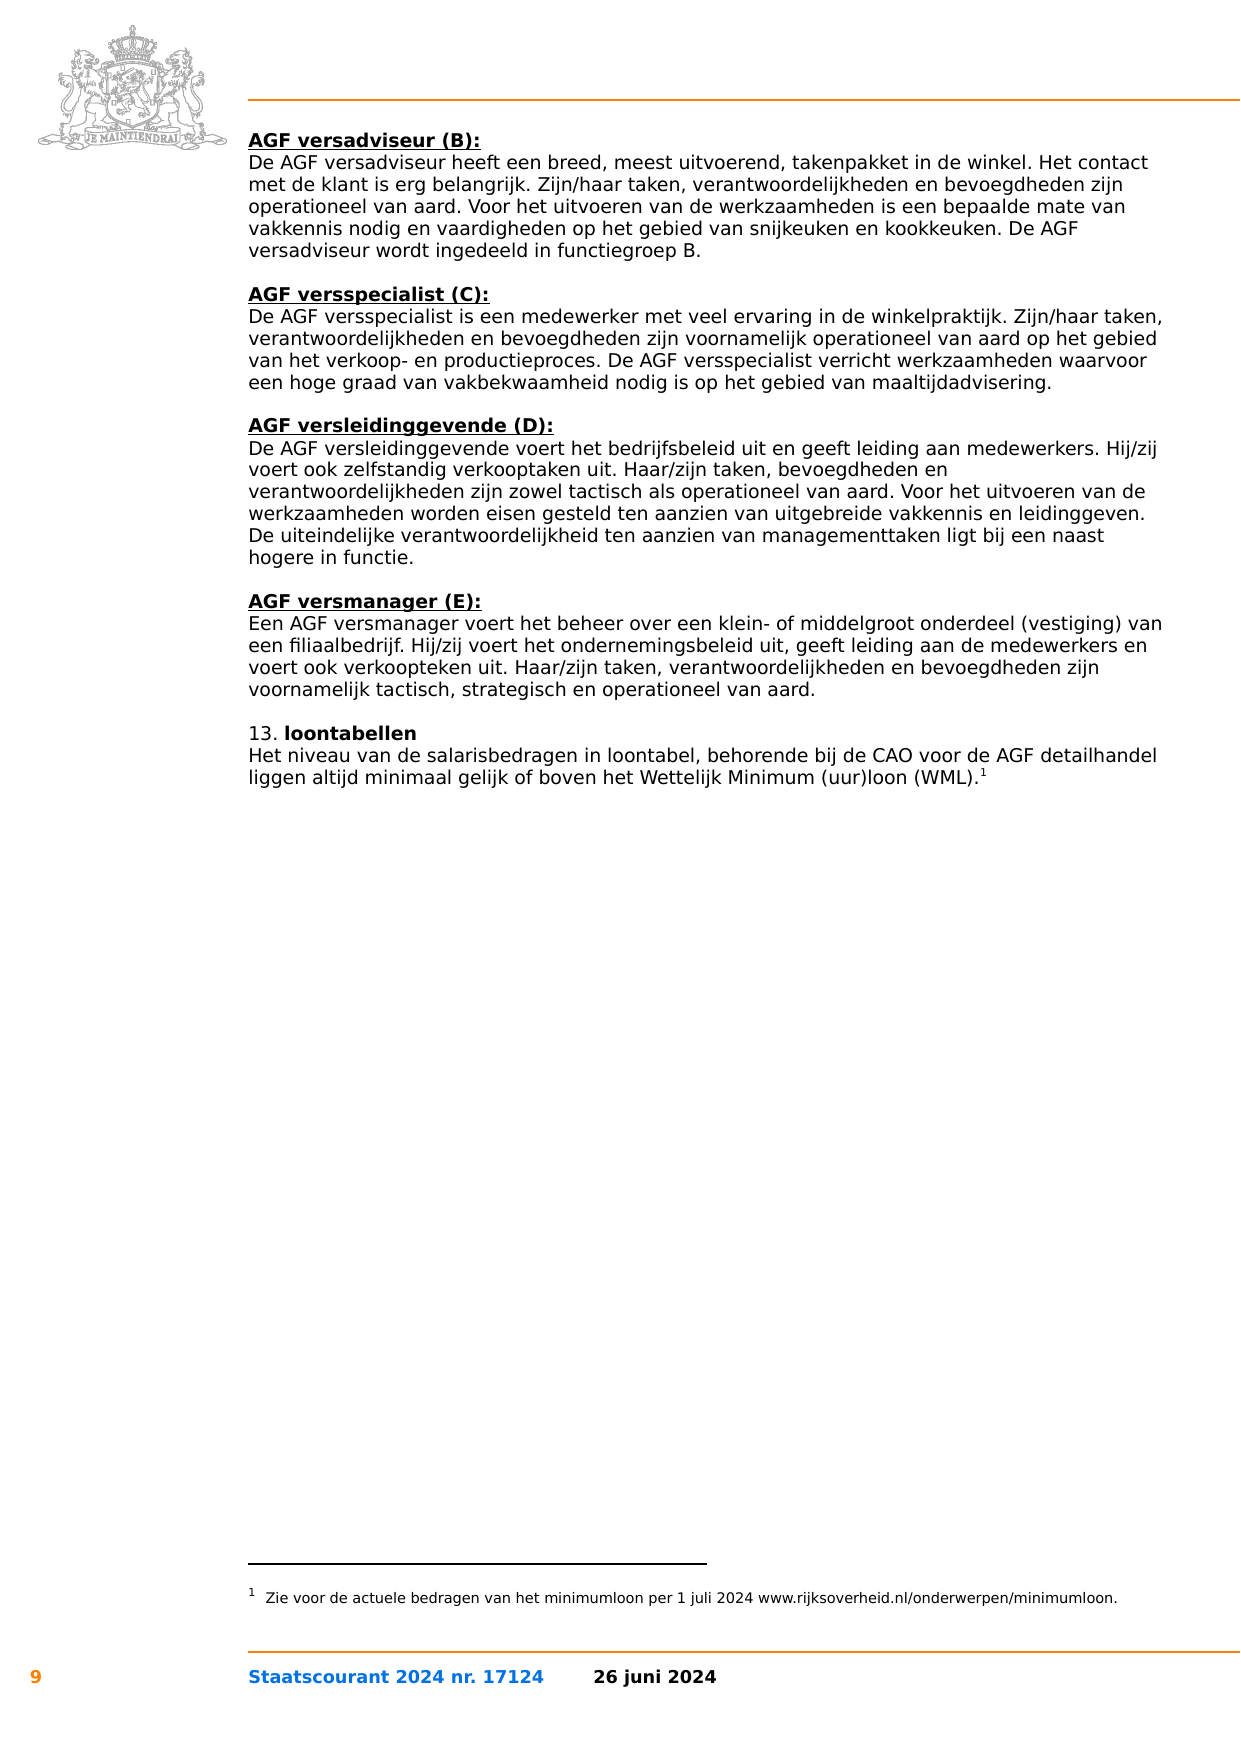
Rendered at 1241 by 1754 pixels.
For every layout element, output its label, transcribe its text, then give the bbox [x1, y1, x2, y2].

subtitle AGF versmanager (E): [248, 591, 1163, 613]
text De AGF versadviseur heeft een breed, meest uitvoerend, takenpakket in de winkel. Het contact met de klant is erg belangrijk. Zijn/haar taken, verantwoordelijkheden en bevoegdheden zijn operationeel van aard. Voor het uitvoeren van de werkzaamheden is een bepaalde mate van vakkennis nodig en vaardigheden op het gebied van snijkeuken en kookkeuken. De AGF versadviseur wordt ingedeeld in functiegroep B. [248, 152, 1163, 262]
text Zie voor de actuele bedragen van het minimumloon per 1 juli 2024 www.rijksoverheid.nl/onderwerpen/minimumloon. [248, 1586, 1163, 1608]
text Het niveau van de salarisbedragen in loontabel, behorende bij de CAO voor de AGF detailhandel liggen altijd minimaal gelijk of boven het Wettelijk Minimum (uur)loon (WML). [248, 745, 1163, 789]
picture [38, 25, 227, 150]
subtitle AGF versleidinggevende (D): [248, 415, 1163, 437]
text Een AGF versmanager voert het beheer over een klein- of middelgroot onderdeel (vestiging) van een filiaalbedrijf. Hij/zij voert het ondernemingsbeleid uit, geeft leiding aan de medewerkers en voert ook verkoopteken uit. Haar/zijn taken, verantwoordelijkheden en bevoegdheden zijn voornamelijk tactisch, strategisch en operationeel van aard. [248, 613, 1163, 701]
subtitle AGF versadviseur (B): [248, 130, 1163, 152]
subtitle AGF versspecialist (C): [248, 284, 1163, 306]
text De AGF versleidinggevende voert het bedrijfsbeleid uit en geeft leiding aan medewerkers. Hij/zij voert ook zelfstandig verkooptaken uit. Haar/zijn taken, bevoegdheden en verantwoordelijkheden zijn zowel tactisch als operationeel van aard. Voor het uitvoeren van de werkzaamheden worden eisen gesteld ten aanzien van uitgebreide vakkennis en leidinggeven. De uiteindelijke verantwoordelijkheid ten aanzien van managementtaken ligt bij een naast hogere in functie. [248, 437, 1163, 569]
text 13. loontabellen [248, 723, 1163, 745]
text De AGF versspecialist is een medewerker met veel ervaring in de winkelpraktijk. Zijn/haar taken, verantwoordelijkheden en bevoegdheden zijn voornamelijk operationeel van aard op het gebied van het verkoop- en productieproces. De AGF versspecialist verricht werkzaamheden waarvoor een hoge graad van vakbekwaamheid nodig is op het gebied van maaltijdadvisering. [248, 306, 1163, 393]
